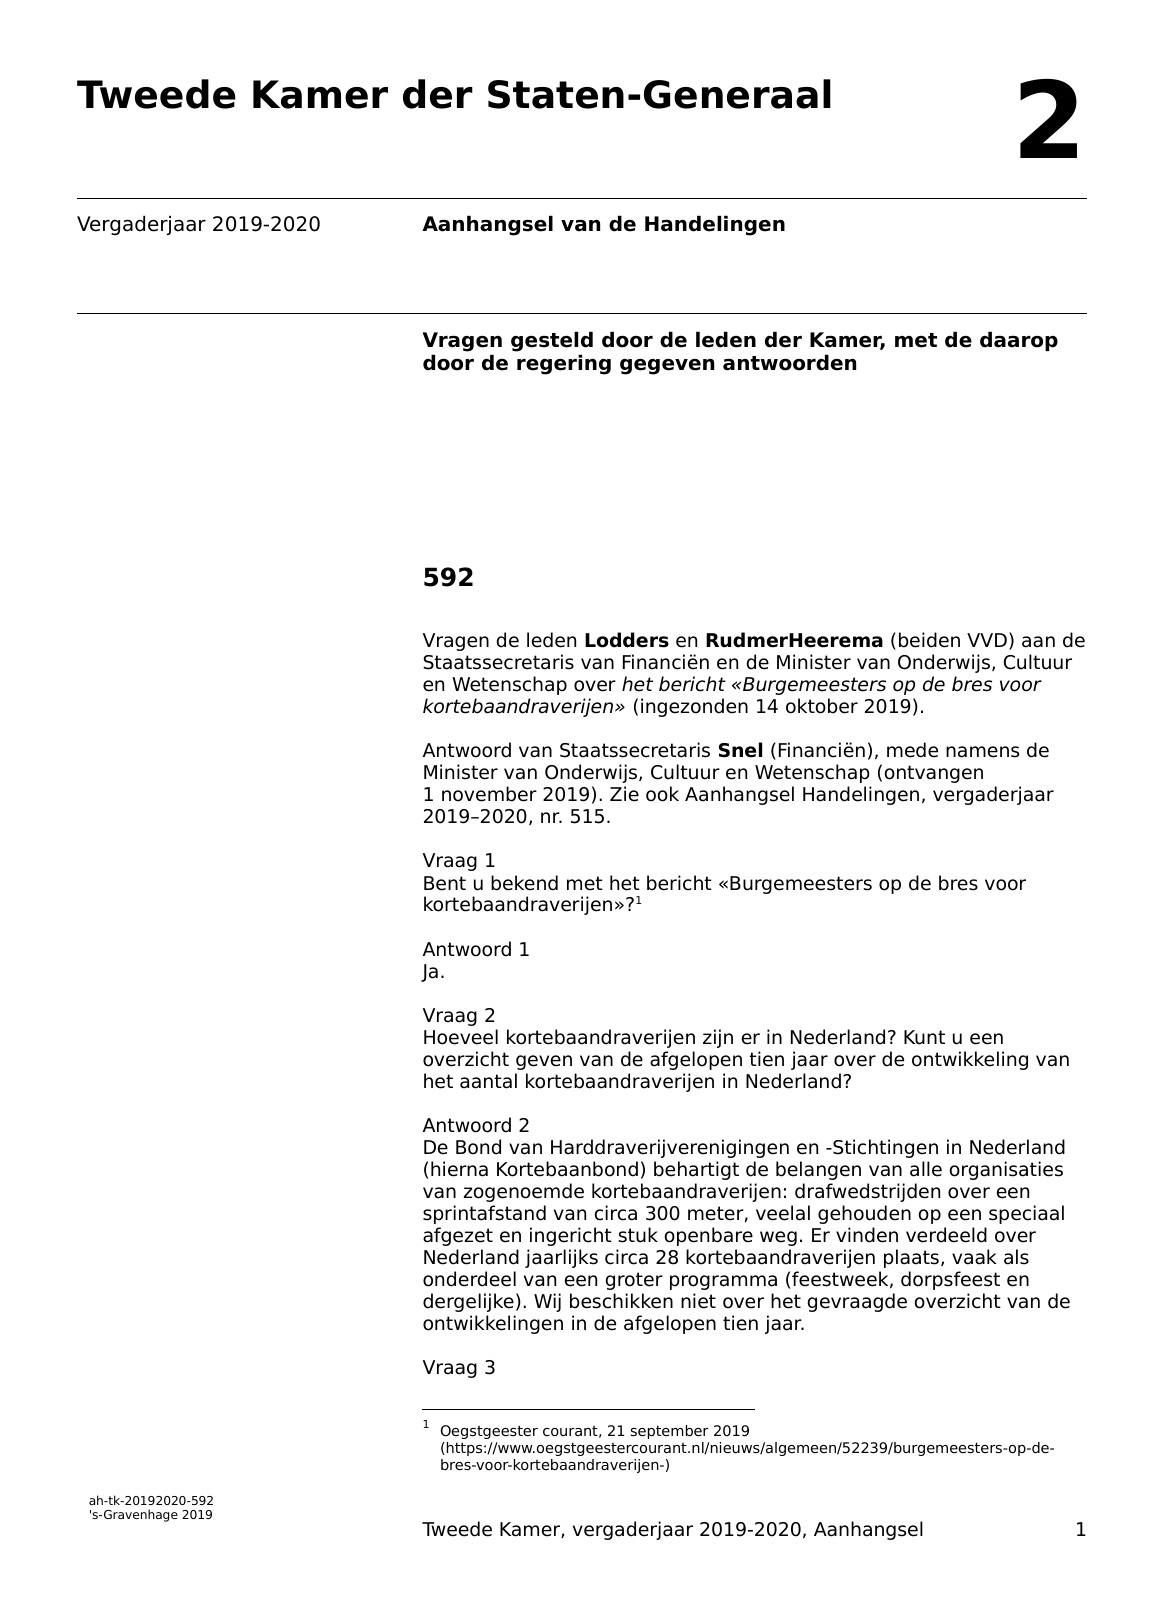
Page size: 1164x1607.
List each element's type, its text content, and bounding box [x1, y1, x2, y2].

table_cell Vragen gesteld door de leden der Kamer, met de daarop door de regering gegeven antwoorden [422, 314, 1087, 375]
text Bent u bekend met het bericht «Burgemeesters op de bres voor kortebaandraverijen»? [422, 872, 1087, 916]
text 's-Gravenhage 2019 [88, 1508, 323, 1522]
table_cell Vergaderjaar 2019-2020 [77, 199, 422, 313]
text Oegstgeester courant, 21 september 2019 (https://www.oegstgeestercourant.nl/nieuws/algemeen/52239/burgemeesters-op-de-bres-voor-kortebaandraverijen-) [422, 1418, 1087, 1474]
table_cell [77, 314, 422, 375]
text ah-tk-20192020-592 [88, 1494, 323, 1508]
text 592 [422, 563, 1087, 592]
text Hoeveel kortebaandraverijen zijn er in Nederland? Kunt u een overzicht geven van de afgelopen tien jaar over de ontwikkeling van het aantal kortebaandraverijen in Nederland? [422, 1027, 1087, 1093]
table_header Tweede Kamer der Staten-Generaal [77, 59, 886, 198]
table_header 2 [886, 59, 1087, 198]
text Vraag 1 [422, 850, 1087, 872]
text De Bond van Harddraverijverenigingen en -Stichtingen in Nederland (hierna Kortebaanbond) behartigt de belangen van alle organisaties van zogenoemde kortebaandraverijen: drafwedstrijden over een sprintafstand van circa 300 meter, veelal gehouden op een speciaal afgezet en ingericht stuk openbare weg. Er vinden verdeeld over Nederland jaarlijks circa 28 kortebaandraverijen plaats, vaak als onderdeel van een groter programma (feestweek, dorpsfeest en dergelijke). Wij beschikken niet over het gevraagde overzicht van de ontwikkelingen in de afgelopen tien jaar. [422, 1137, 1087, 1334]
text Vraag 3 [422, 1357, 1087, 1379]
text Ja. [422, 961, 1087, 982]
text Antwoord van Staatssecretaris Snel (Financiën), mede namens de Minister van Onderwijs, Cultuur en Wetenschap (ontvangen 1 november 2019). Zie ook Aanhangsel Handelingen, vergaderjaar 2019–2020, nr. 515. [422, 740, 1087, 828]
table_cell Aanhangsel van de Handelingen [422, 199, 1087, 313]
text Vragen de leden Lodders en RudmerHeerema (beiden VVD) aan de Staatssecretaris van Financiën en de Minister van Onderwijs, Cultuur en Wetenschap over het bericht «Burgemeesters op de bres voor kortebaandraverijen» (ingezonden 14 oktober 2019). [422, 630, 1087, 718]
text Antwoord 2 [422, 1115, 1087, 1137]
text Vraag 2 [422, 1005, 1087, 1027]
text Antwoord 1 [422, 938, 1087, 961]
